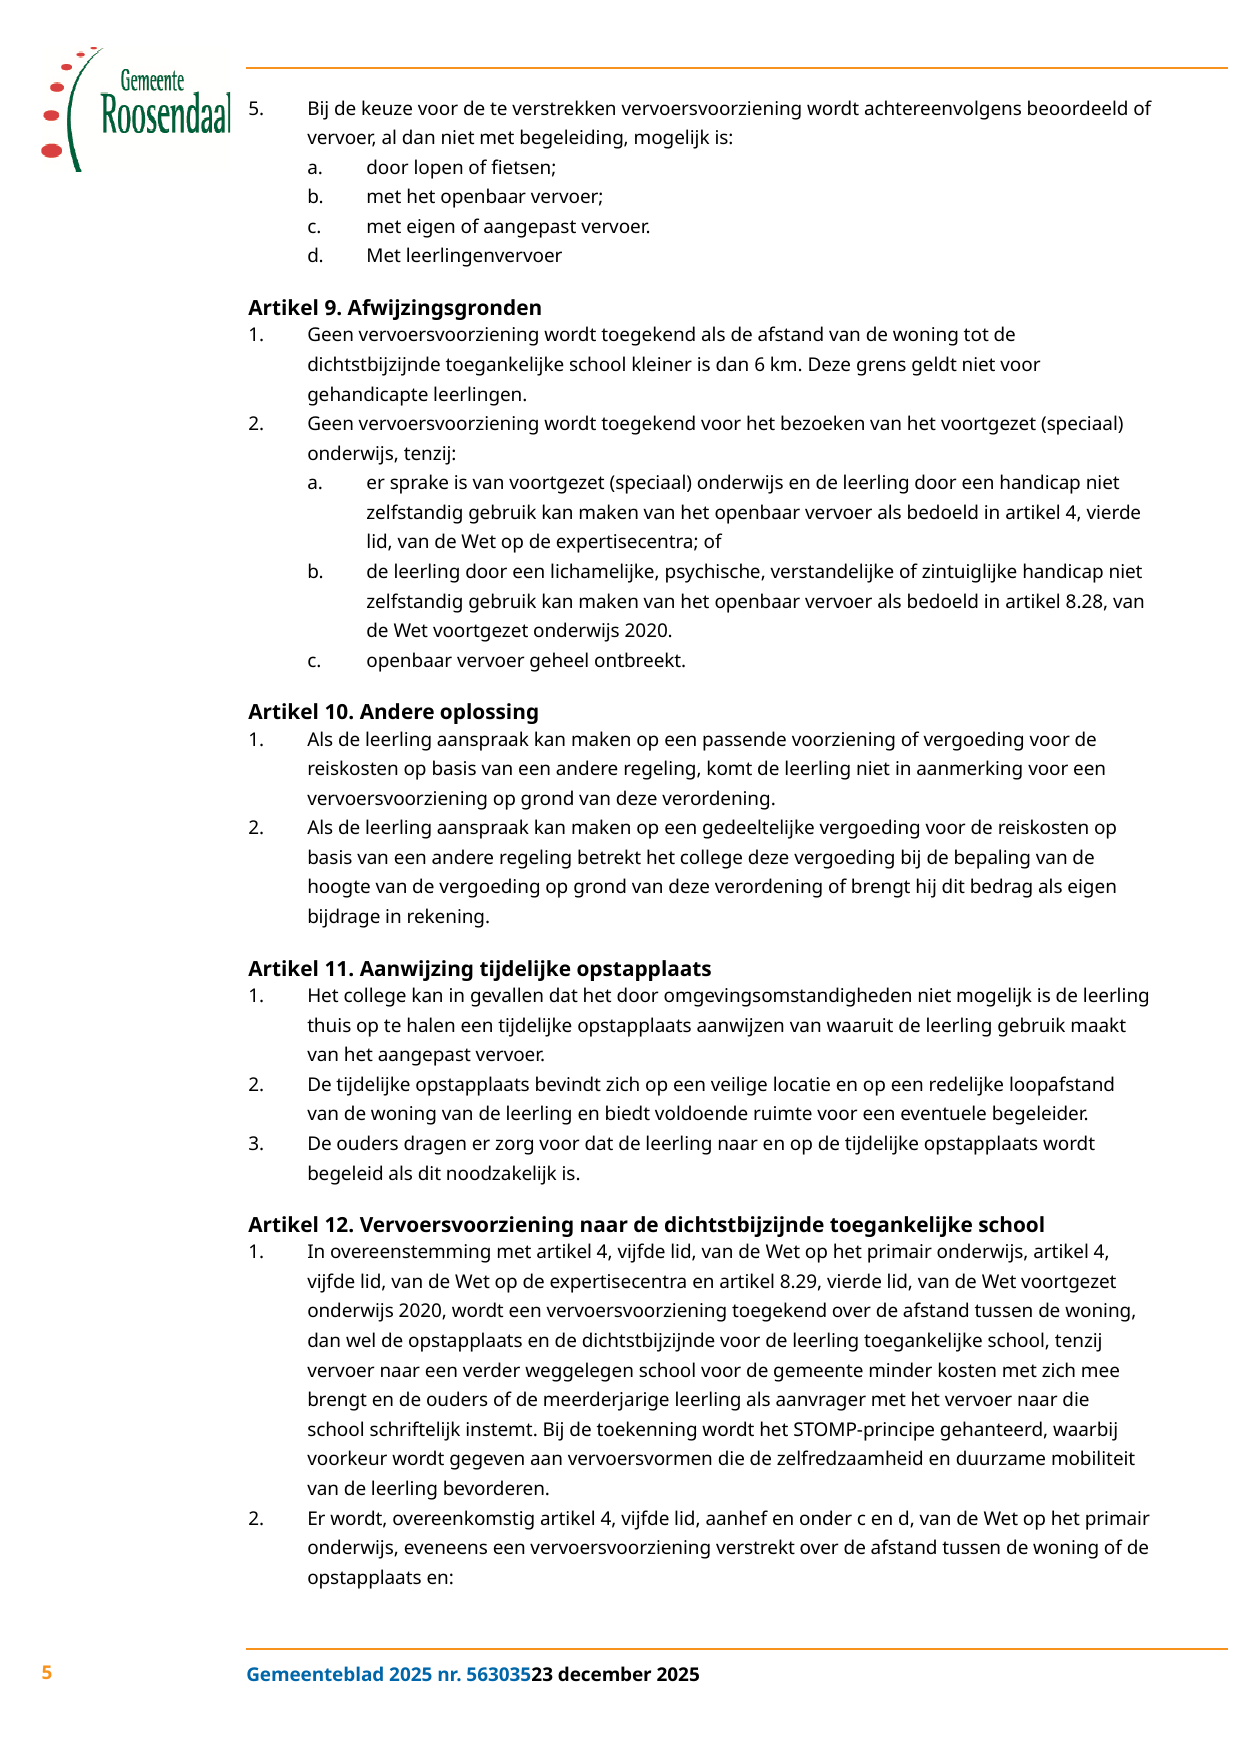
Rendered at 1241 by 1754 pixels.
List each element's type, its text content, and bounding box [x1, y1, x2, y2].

list Bij de keuze voor de te verstrekken vervoersvoorziening wordt achtereenvolgens beoordeeld of vervoer, al dan niet met begeleiding, mogelijk is: [248, 95, 1152, 150]
list Geen vervoersvoorziening wordt toegekend als de afstand van de woning tot de dichtstbijzijnde toegankelijke school kleiner is dan 6 km. Deze grens geldt niet voor gehandicapte leerlingen. [248, 322, 1152, 406]
list Geen vervoersvoorziening wordt toegekend voor het bezoeken van het voortgezet (speciaal) onderwijs, tenzij: [248, 410, 1152, 466]
list met het openbaar vervoer; [307, 183, 1152, 209]
list Als de leerling aanspraak kan maken op een passende voorziening of vergoeding voor de reiskosten op basis van een andere regeling, komt de leerling niet in aanmerking voor een vervoersvoorziening op grond van deze verordening. [248, 726, 1152, 811]
list door lopen of fietsen; [307, 154, 1152, 180]
list Met leerlingenvervoer [307, 243, 1152, 268]
list Er wordt, overeenkomstig artikel 4, vijfde lid, aanhef en onder c en d, van de Wet op het primair onderwijs, eveneens een vervoersvoorziening verstrekt over de afstand tussen de woning of de opstapplaats en: [248, 1505, 1152, 1590]
list Als de leerling aanspraak kan maken op een gedeeltelijke vergoeding voor de reiskosten op basis van een andere regeling betrekt het college deze vergoeding bij de bepaling van de hoogte van de vergoeding op grond van deze verordening of brengt hij dit bedrag als eigen bijdrage in rekening. [248, 814, 1152, 929]
list er sprake is van voortgezet (speciaal) onderwijs en de leerling door een handicap niet zelfstandig gebruik kan maken van het openbaar vervoer als bedoeld in artikel 4, vierde lid, van de Wet op de expertisecentra; of [307, 469, 1152, 554]
text Artikel 9. Afwijzingsgronden [248, 293, 1152, 322]
list De ouders dragen er zorg voor dat de leerling naar en op de tijdelijke opstapplaats wordt begeleid als dit noodzakelijk is. [248, 1130, 1152, 1185]
picture [41, 47, 231, 172]
text Artikel 10. Andere oplossing [248, 697, 1152, 726]
list In overeenstemming met artikel 4, vijfde lid, van de Wet op het primair onderwijs, artikel 4, vijfde lid, van de Wet op de expertisecentra en artikel 8.29, vierde lid, van de Wet voortgezet onderwijs 2020, wordt een vervoersvoorziening toegekend over de afstand tussen de woning, dan wel de opstapplaats en de dichtstbijzijnde voor de leerling toegankelijke school, tenzij vervoer naar een verder weggelegen school voor de gemeente minder kosten met zich mee brengt en de ouders of de meerderjarige leerling als aanvrager met het vervoer naar die school schriftelijk instemt. Bij de toekenning wordt het STOMP-principe gehanteerd, waarbij voorkeur wordt gegeven aan vervoersvormen die de zelfredzaamheid en duurzame mobiliteit van de leerling bevorderen. [248, 1238, 1152, 1501]
list openbaar vervoer geheel ontbreekt. [307, 647, 1152, 673]
list De tijdelijke opstapplaats bevindt zich op een veilige locatie en op een redelijke loopafstand van de woning van de leerling en biedt voldoende ruimte voor een eventuele begeleider. [248, 1071, 1152, 1126]
list Het college kan in gevallen dat het door omgevingsomstandigheden niet mogelijk is de leerling thuis op te halen een tijdelijke opstapplaats aanwijzen van waaruit de leerling gebruik maakt van het aangepast vervoer. [248, 982, 1152, 1067]
list de leerling door een lichamelijke, psychische, verstandelijke of zintuiglijke handicap niet zelfstandig gebruik kan maken van het openbaar vervoer als bedoeld in artikel 8.28, van de Wet voortgezet onderwijs 2020. [307, 558, 1152, 643]
text Artikel 12. Vervoersvoorziening naar de dichtstbijzijnde toegankelijke school [248, 1210, 1152, 1238]
list met eigen of aangepast vervoer. [307, 213, 1152, 239]
text Artikel 11. Aanwijzing tijdelijke opstapplaats [248, 954, 1152, 982]
